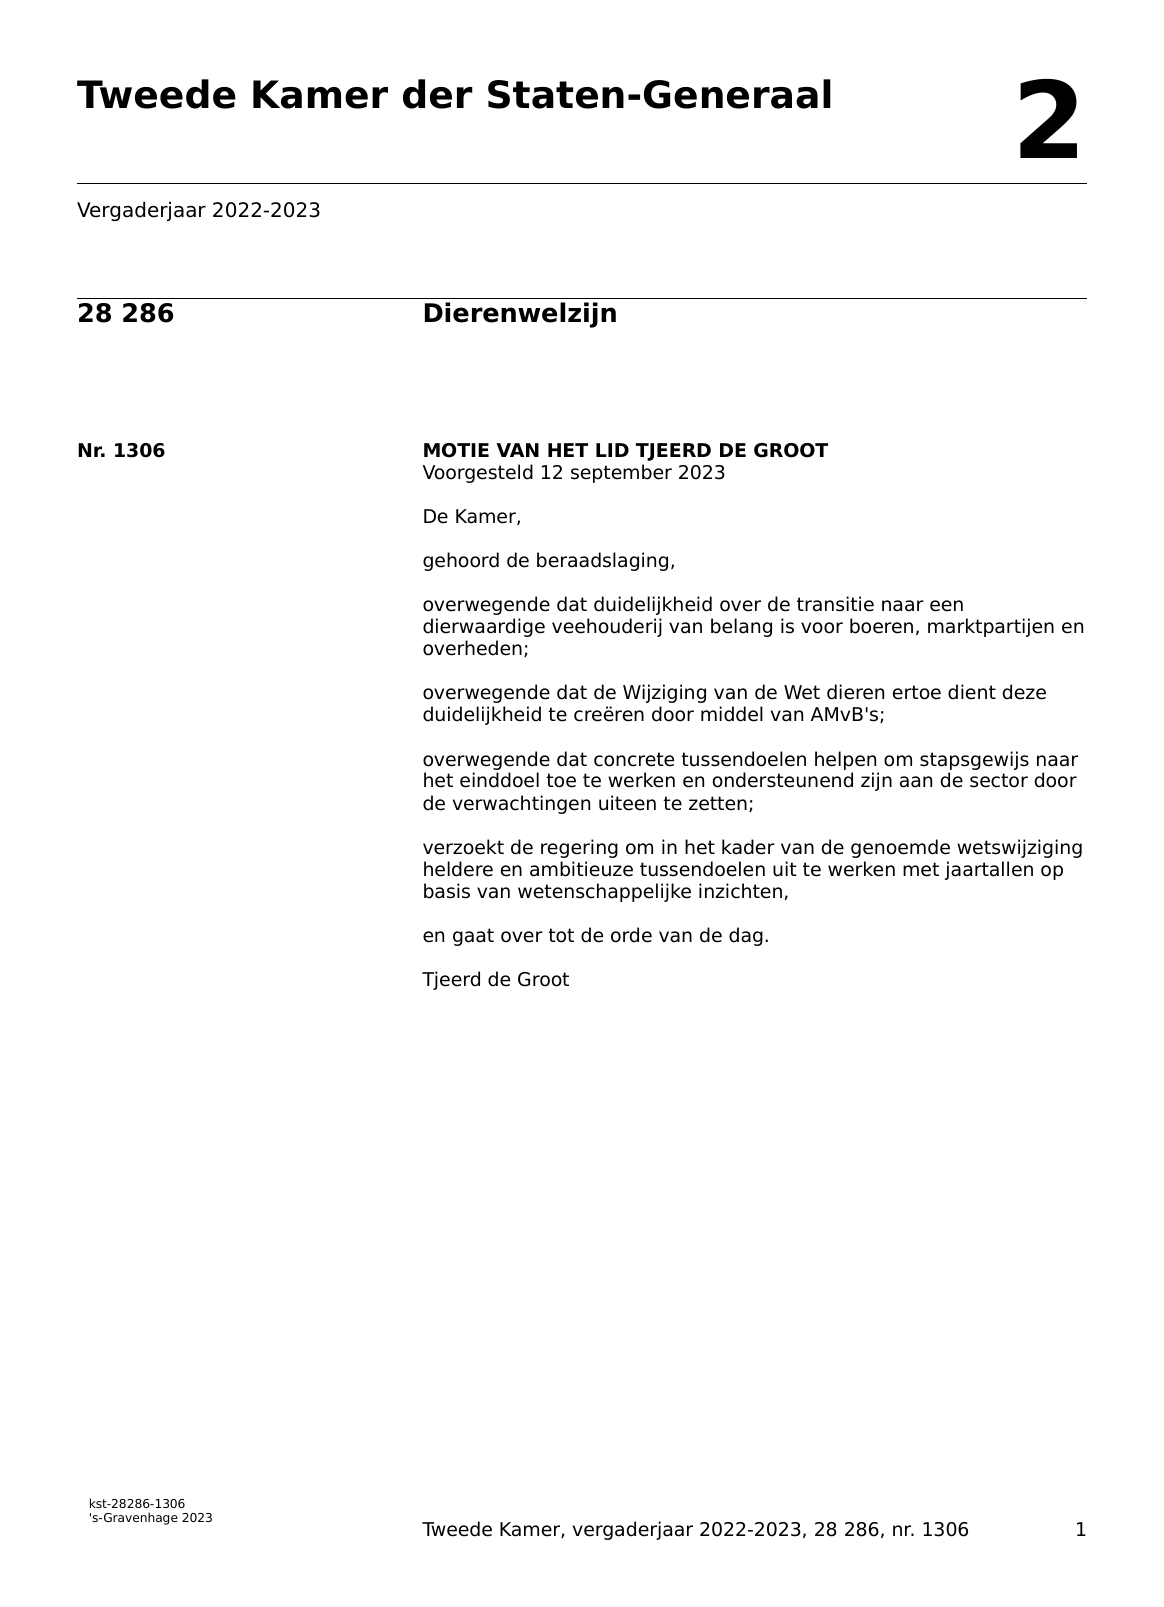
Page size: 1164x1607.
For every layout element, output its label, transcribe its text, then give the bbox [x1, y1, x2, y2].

text kst-28286-1306 [88, 1497, 323, 1511]
text gehoord de beraadslaging, [422, 550, 1087, 572]
text overwegende dat duidelijkheid over de transitie naar een dierwaardige veehouderij van belang is voor boeren, marktpartijen en overheden; [422, 594, 1087, 660]
subtitle Nr. 1306 MOTIE VAN HET LID TJEERD DE GROOT [77, 440, 1087, 462]
table_header Tweede Kamer der Staten-Generaal [77, 59, 886, 183]
text overwegende dat concrete tussendoelen helpen om stapsgewijs naar het einddoel toe te werken en ondersteunend zijn aan de sector door de verwachtingen uiteen te zetten; [422, 748, 1087, 814]
subtitle 28 286 Dierenwelzijn [77, 299, 1087, 329]
table_cell Vergaderjaar 2022-2023 [77, 184, 1087, 298]
text Voorgesteld 12 september 2023 [422, 462, 1087, 484]
text 's-Gravenhage 2023 [88, 1511, 323, 1525]
text Tjeerd de Groot [422, 969, 1087, 991]
text overwegende dat de Wijziging van de Wet dieren ertoe dient deze duidelijkheid te creëren door middel van AMvB's; [422, 682, 1087, 726]
text De Kamer, [422, 506, 1087, 528]
text verzoekt de regering om in het kader van de genoemde wetswijziging heldere en ambitieuze tussendoelen uit te werken met jaartallen op basis van wetenschappelijke inzichten, [422, 837, 1087, 902]
table_header 2 [886, 59, 1087, 183]
text en gaat over tot de orde van de dag. [422, 925, 1087, 947]
